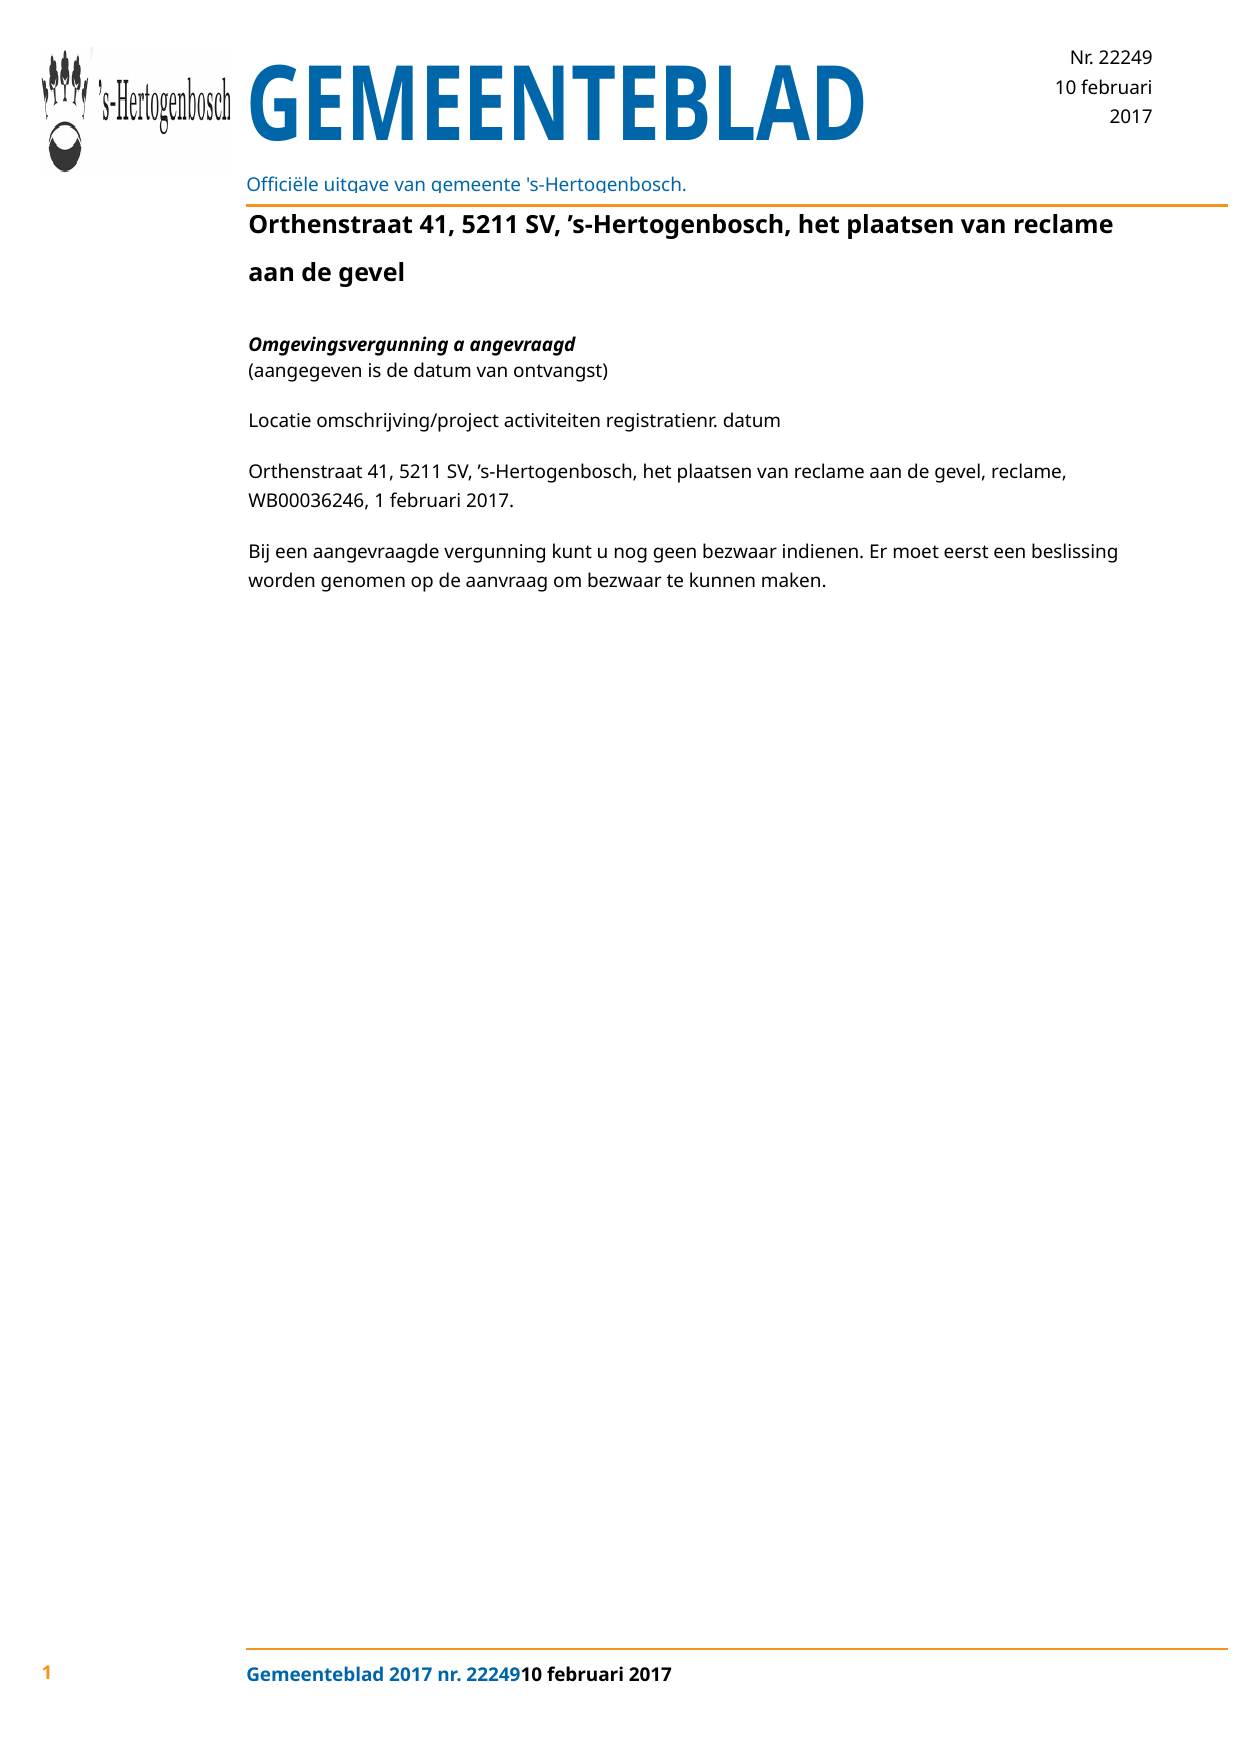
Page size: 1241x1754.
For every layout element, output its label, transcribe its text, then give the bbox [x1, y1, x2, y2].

text Omgevingsvergunning a angevraagd [248, 331, 1152, 357]
picture [41, 47, 231, 172]
text Orthenstraat 41, 5211 SV, ’s-Hertogenbosch, het plaatsen van reclame aan de gevel, reclame, WB00036246, 1 februari 2017. [248, 458, 1152, 513]
text Locatie omschrijving/project activiteiten registratienr. datum [248, 408, 1152, 433]
text (aangegeven is de datum van ontvangst) [248, 357, 1152, 383]
text Bij een aangevraagde vergunning kunt u nog geen bezwaar indienen. Er moet eerst een beslissing worden genomen op de aanvraag om bezwaar te kunnen maken. [248, 538, 1152, 593]
text Orthenstraat 41, 5211 SV, ’s-Hertogenbosch, het plaatsen van reclame aan de gevel [248, 207, 1152, 288]
